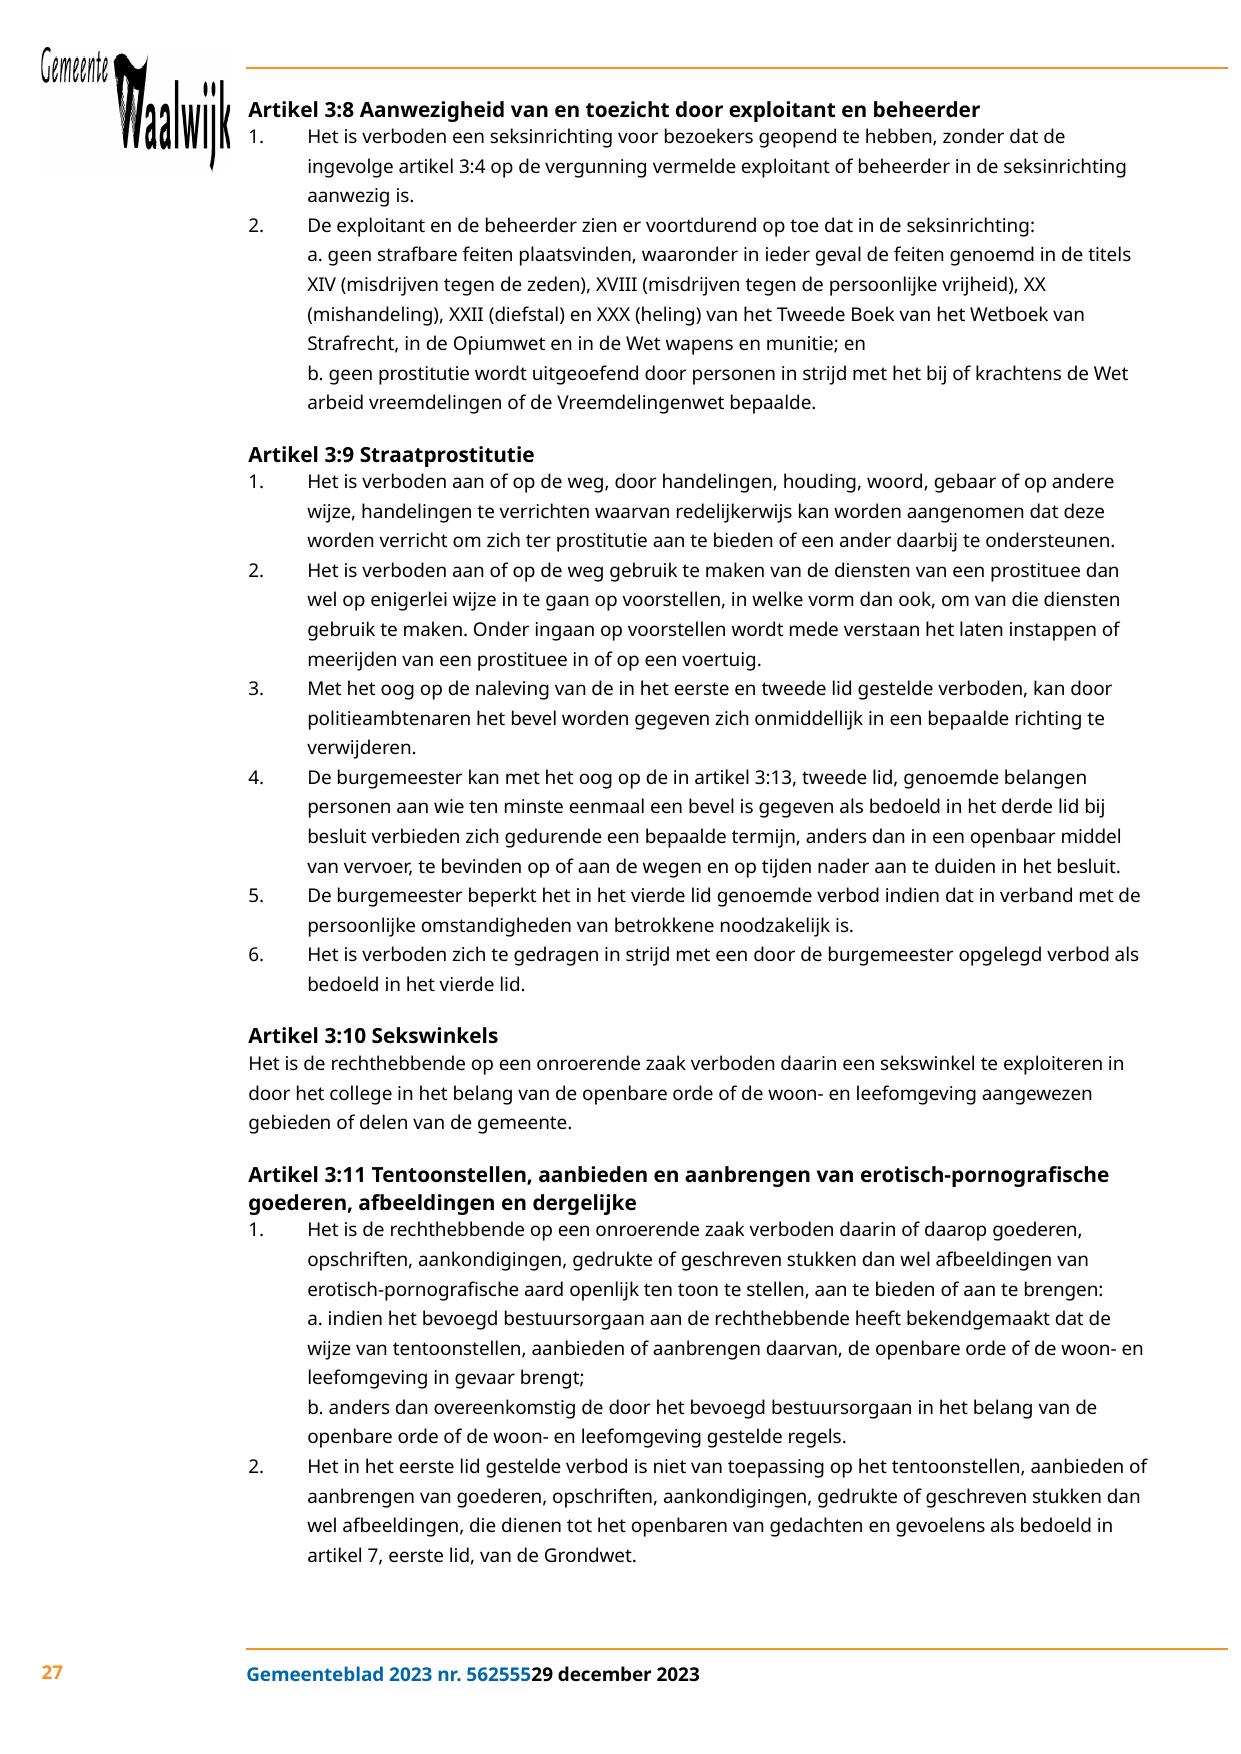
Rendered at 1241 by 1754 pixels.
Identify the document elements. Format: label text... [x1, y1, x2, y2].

text Artikel 3:8 Aanwezigheid van en toezicht door exploitant en beheerder [248, 95, 1152, 123]
list b. anders dan overeenkomstig de door het bevoegd bestuursorgaan in het belang van de openbare orde of de woon- en leefomgeving gestelde regels. [248, 1394, 1152, 1449]
list a. geen strafbare feiten plaatsvinden, waaronder in ieder geval de feiten genoemd in de titels XIV (misdrijven tegen de zeden), XVIII (misdrijven tegen de persoonlijke vrijheid), XX (mishandeling), XXII (diefstal) en XXX (heling) van het Tweede Boek van het Wetboek van Strafrecht, in de Opiumwet en in de Wet wapens en munitie; en [248, 242, 1152, 356]
list Het in het eerste lid gestelde verbod is niet van toepassing op het tentoonstellen, aanbieden of aanbrengen van goederen, opschriften, aankondigingen, gedrukte of geschreven stukken dan wel afbeeldingen, die dienen tot het openbaren van gedachten en gevoelens als bedoeld in artikel 7, eerste lid, van de Grondwet. [248, 1453, 1152, 1568]
list Het is verboden een seksinrichting voor bezoekers geopend te hebben, zonder dat de ingevolge artikel 3:4 op de vergunning vermelde exploitant of beheerder in de seksinrichting aanwezig is. [248, 123, 1152, 208]
list De exploitant en de beheerder zien er voortdurend op toe dat in de seksinrichting: [248, 212, 1152, 238]
list De burgemeester beperkt het in het vierde lid genoemde verbod indien dat in verband met de persoonlijke omstandigheden van betrokkene noodzakelijk is. [248, 882, 1152, 938]
text Artikel 3:9 Straatprostitutie [248, 440, 1152, 468]
list Het is verboden aan of op de weg gebruik te maken van de diensten van een prostituee dan wel op enigerlei wijze in te gaan op voorstellen, in welke vorm dan ook, om van die diensten gebruik te maken. Onder ingaan op voorstellen wordt mede verstaan het laten instappen of meerijden van een prostituee in of op een voertuig. [248, 557, 1152, 672]
list Met het oog op de naleving van de in het eerste en tweede lid gestelde verboden, kan door politieambtenaren het bevel worden gegeven zich onmiddellijk in een bepaalde richting te verwijderen. [248, 675, 1152, 760]
list a. indien het bevoegd bestuursorgaan aan de rechthebbende heeft bekendgemaakt dat de wijze van tentoonstellen, aanbieden of aanbrengen daarvan, de openbare orde of de woon- en leefomgeving in gevaar brengt; [248, 1305, 1152, 1390]
text Artikel 3:11 Tentoonstellen, aanbieden en aanbrengen van erotisch-pornografische goederen, afbeeldingen en dergelijke [248, 1160, 1152, 1217]
list Het is verboden aan of op de weg, door handelingen, houding, woord, gebaar of op andere wijze, handelingen te verrichten waarvan redelijkerwijs kan worden aangenomen dat deze worden verricht om zich ter prostitutie aan te bieden of een ander daarbij te ondersteunen. [248, 468, 1152, 553]
list Het is verboden zich te gedragen in strijd met een door de burgemeester opgelegd verbod als bedoeld in het vierde lid. [248, 942, 1152, 997]
list Het is de rechthebbende op een onroerende zaak verboden daarin of daarop goederen, opschriften, aankondigingen, gedrukte of geschreven stukken dan wel afbeeldingen van erotisch-pornografische aard openlijk ten toon te stellen, aan te bieden of aan te brengen: [248, 1217, 1152, 1301]
text Het is de rechthebbende op een onroerende zaak verboden daarin een sekswinkel te exploiteren in door het college in het belang van de openbare orde of de woon- en leefomgeving aangewezen gebieden of delen van de gemeente. [248, 1050, 1152, 1135]
picture [41, 47, 231, 172]
list b. geen prostitutie wordt uitgeoefend door personen in strijd met het bij of krachtens de Wet arbeid vreemdelingen of de Vreemdelingenwet bepaalde. [248, 360, 1152, 415]
text Artikel 3:10 Sekswinkels [248, 1022, 1152, 1050]
list De burgemeester kan met het oog op de in artikel 3:13, tweede lid, genoemde belangen personen aan wie ten minste eenmaal een bevel is gegeven als bedoeld in het derde lid bij besluit verbieden zich gedurende een bepaalde termijn, anders dan in een openbaar middel van vervoer, te bevinden op of aan de wegen en op tijden nader aan te duiden in het besluit. [248, 764, 1152, 879]
